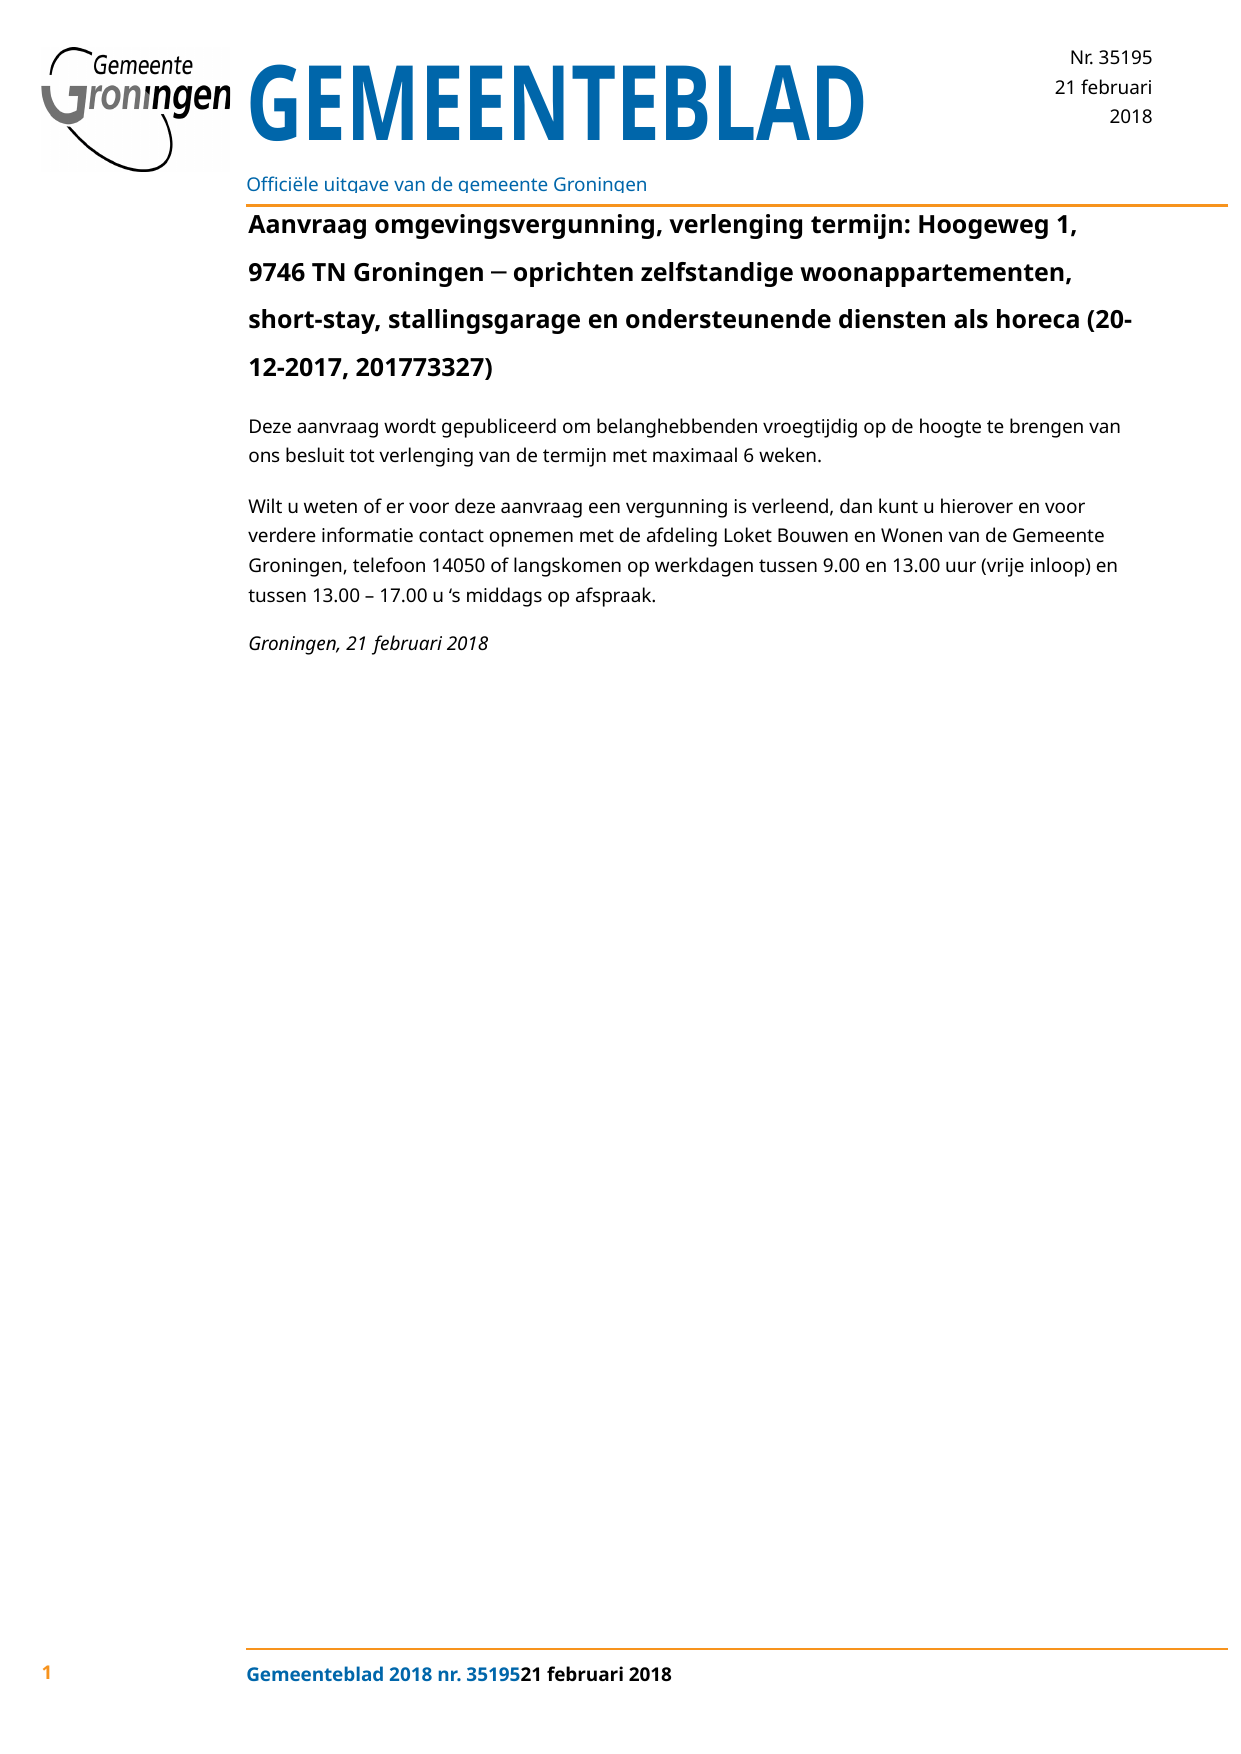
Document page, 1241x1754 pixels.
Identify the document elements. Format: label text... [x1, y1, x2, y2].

text Groningen, 21 februari 2018 [248, 630, 1152, 655]
text Aanvraag omgevingsvergunning, verlenging termijn: Hoogeweg 1, 9746 TN Groningen ─ oprichten zelfstandige woonappartementen, short-stay, stallingsgarage en ondersteunende diensten als horeca (20-12-2017, 201773327) [248, 207, 1152, 384]
picture [41, 47, 231, 172]
text Wilt u weten of er voor deze aanvraag een vergunning is verleend, dan kunt u hierover en voor verdere informatie contact opnemen met de afdeling Loket Bouwen en Wonen van de Gemeente Groningen, telefoon 14050 of langskomen op werkdagen tussen 9.00 en 13.00 uur (vrije inloop) en tussen 13.00 – 17.00 u ‘s middags op afspraak. [248, 493, 1152, 608]
text Deze aanvraag wordt gepubliceerd om belanghebbenden vroegtijdig op de hoogte te brengen van ons besluit tot verlenging van de termijn met maximaal 6 weken. [248, 413, 1152, 468]
